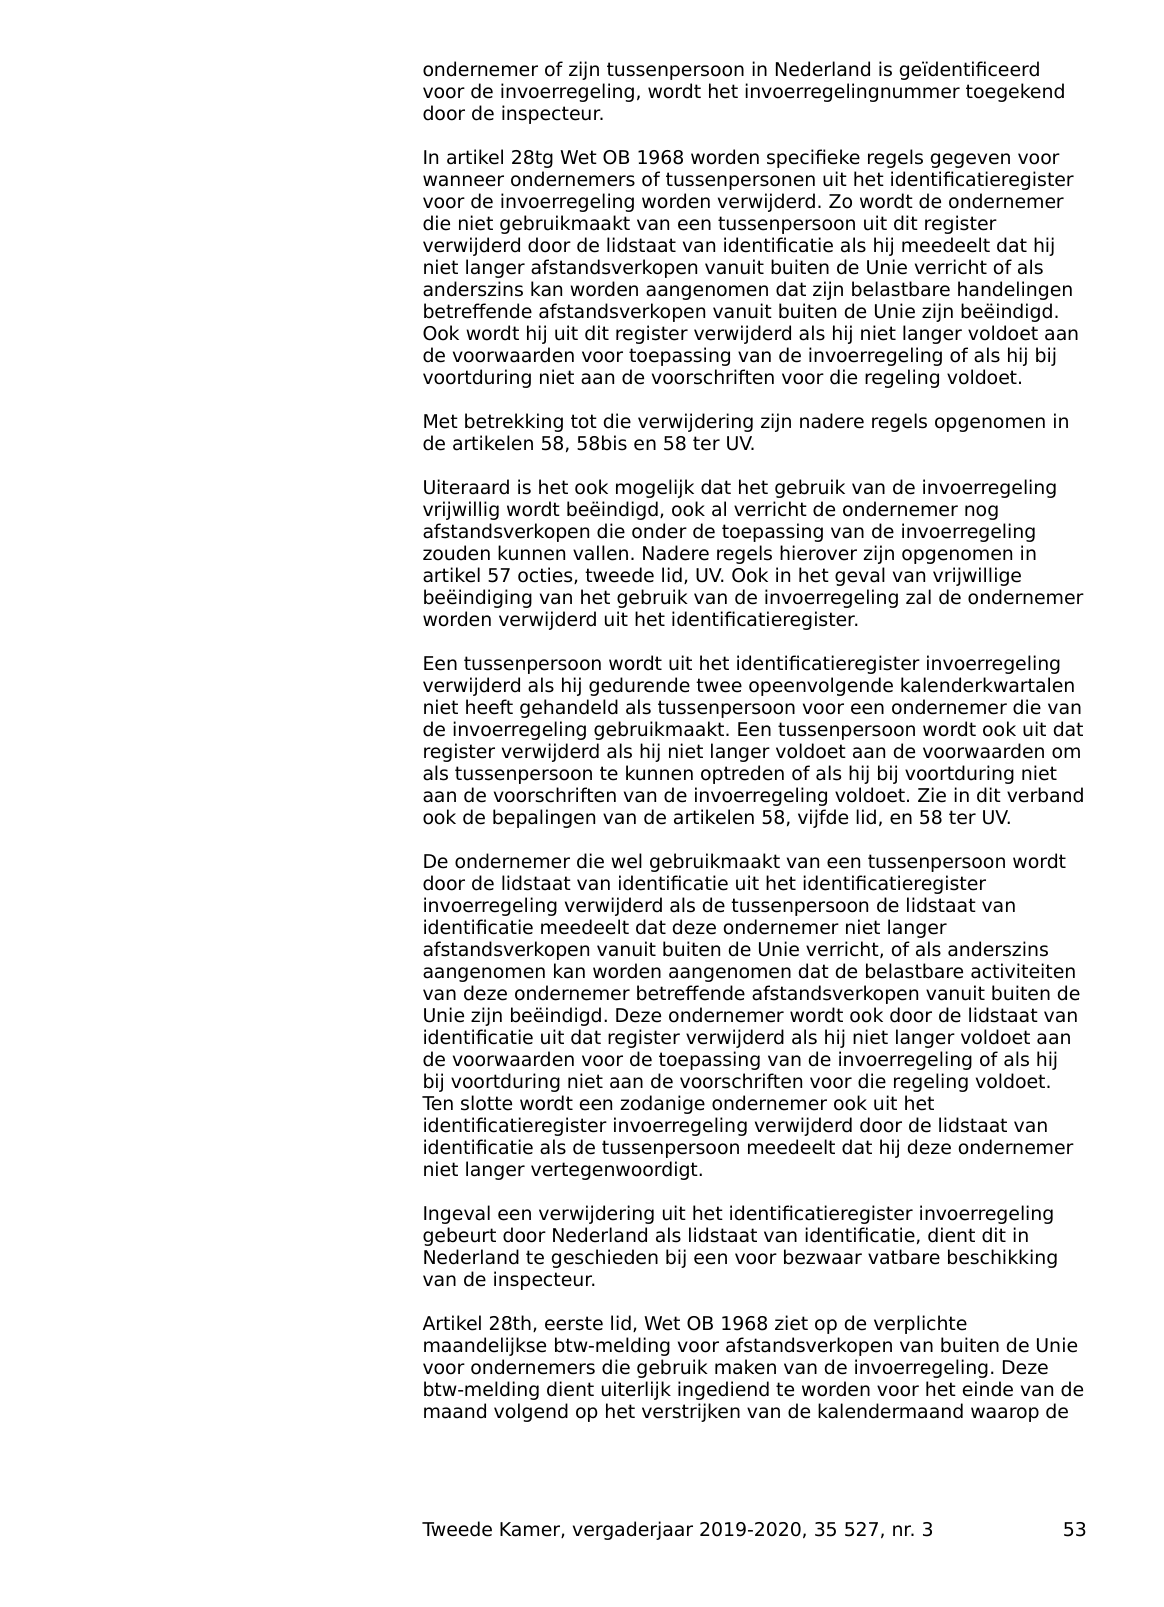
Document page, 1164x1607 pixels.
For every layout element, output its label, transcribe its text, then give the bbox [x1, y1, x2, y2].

text Uiteraard is het ook mogelijk dat het gebruik van de invoerregeling vrijwillig wordt beëindigd, ook al verricht de ondernemer nog afstandsverkopen die onder de toepassing van de invoerregeling zouden kunnen vallen. Nadere regels hierover zijn opgenomen in artikel 57 octies, tweede lid, UV. Ook in het geval van vrijwillige beëindiging van het gebruik van de invoerregeling zal de ondernemer worden verwijderd uit het identificatieregister. [422, 477, 1087, 631]
text ondernemer of zijn tussenpersoon in Nederland is geïdentificeerd voor de invoerregeling, wordt het invoerregelingnummer toegekend door de inspecteur. [422, 59, 1087, 125]
text De ondernemer die wel gebruikmaakt van een tussenpersoon wordt door de lidstaat van identificatie uit het identificatieregister invoerregeling verwijderd als de tussenpersoon de lidstaat van identificatie meedeelt dat deze ondernemer niet langer afstandsverkopen vanuit buiten de Unie verricht, of als anderszins aangenomen kan worden aangenomen dat de belastbare activiteiten van deze ondernemer betreffende afstandsverkopen vanuit buiten de Unie zijn beëindigd. Deze ondernemer wordt ook door de lidstaat van identificatie uit dat register verwijderd als hij niet langer voldoet aan de voorwaarden voor de toepassing van de invoerregeling of als hij bij voortduring niet aan de voorschriften voor die regeling voldoet. Ten slotte wordt een zodanige ondernemer ook uit het identificatieregister invoerregeling verwijderd door de lidstaat van identificatie als de tussenpersoon meedeelt dat hij deze ondernemer niet langer vertegenwoordigt. [422, 851, 1087, 1181]
text Ingeval een verwijdering uit het identificatieregister invoerregeling gebeurt door Nederland als lidstaat van identificatie, dient dit in Nederland te geschieden bij een voor bezwaar vatbare beschikking van de inspecteur. [422, 1203, 1087, 1291]
text Artikel 28th, eerste lid, Wet OB 1968 ziet op de verplichte maandelijkse btw-melding voor afstandsverkopen van buiten de Unie voor ondernemers die gebruik maken van de invoerregeling. Deze btw-melding dient uiterlijk ingediend te worden voor het einde van de maand volgend op het verstrijken van de kalendermaand waarop de [422, 1313, 1087, 1423]
text In artikel 28tg Wet OB 1968 worden specifieke regels gegeven voor wanneer ondernemers of tussenpersonen uit het identificatieregister voor de invoerregeling worden verwijderd. Zo wordt de ondernemer die niet gebruikmaakt van een tussenpersoon uit dit register verwijderd door de lidstaat van identificatie als hij meedeelt dat hij niet langer afstandsverkopen vanuit buiten de Unie verricht of als anderszins kan worden aangenomen dat zijn belastbare handelingen betreffende afstandsverkopen vanuit buiten de Unie zijn beëindigd. Ook wordt hij uit dit register verwijderd als hij niet langer voldoet aan de voorwaarden voor toepassing van de invoerregeling of als hij bij voortduring niet aan de voorschriften voor die regeling voldoet. [422, 147, 1087, 389]
text Met betrekking tot die verwijdering zijn nadere regels opgenomen in de artikelen 58, 58bis en 58 ter UV. [422, 411, 1087, 455]
text Een tussenpersoon wordt uit het identificatieregister invoerregeling verwijderd als hij gedurende twee opeenvolgende kalenderkwartalen niet heeft gehandeld als tussenpersoon voor een ondernemer die van de invoerregeling gebruikmaakt. Een tussenpersoon wordt ook uit dat register verwijderd als hij niet langer voldoet aan de voorwaarden om als tussenpersoon te kunnen optreden of als hij bij voortduring niet aan de voorschriften van de invoerregeling voldoet. Zie in dit verband ook de bepalingen van de artikelen 58, vijfde lid, en 58 ter UV. [422, 653, 1087, 829]
